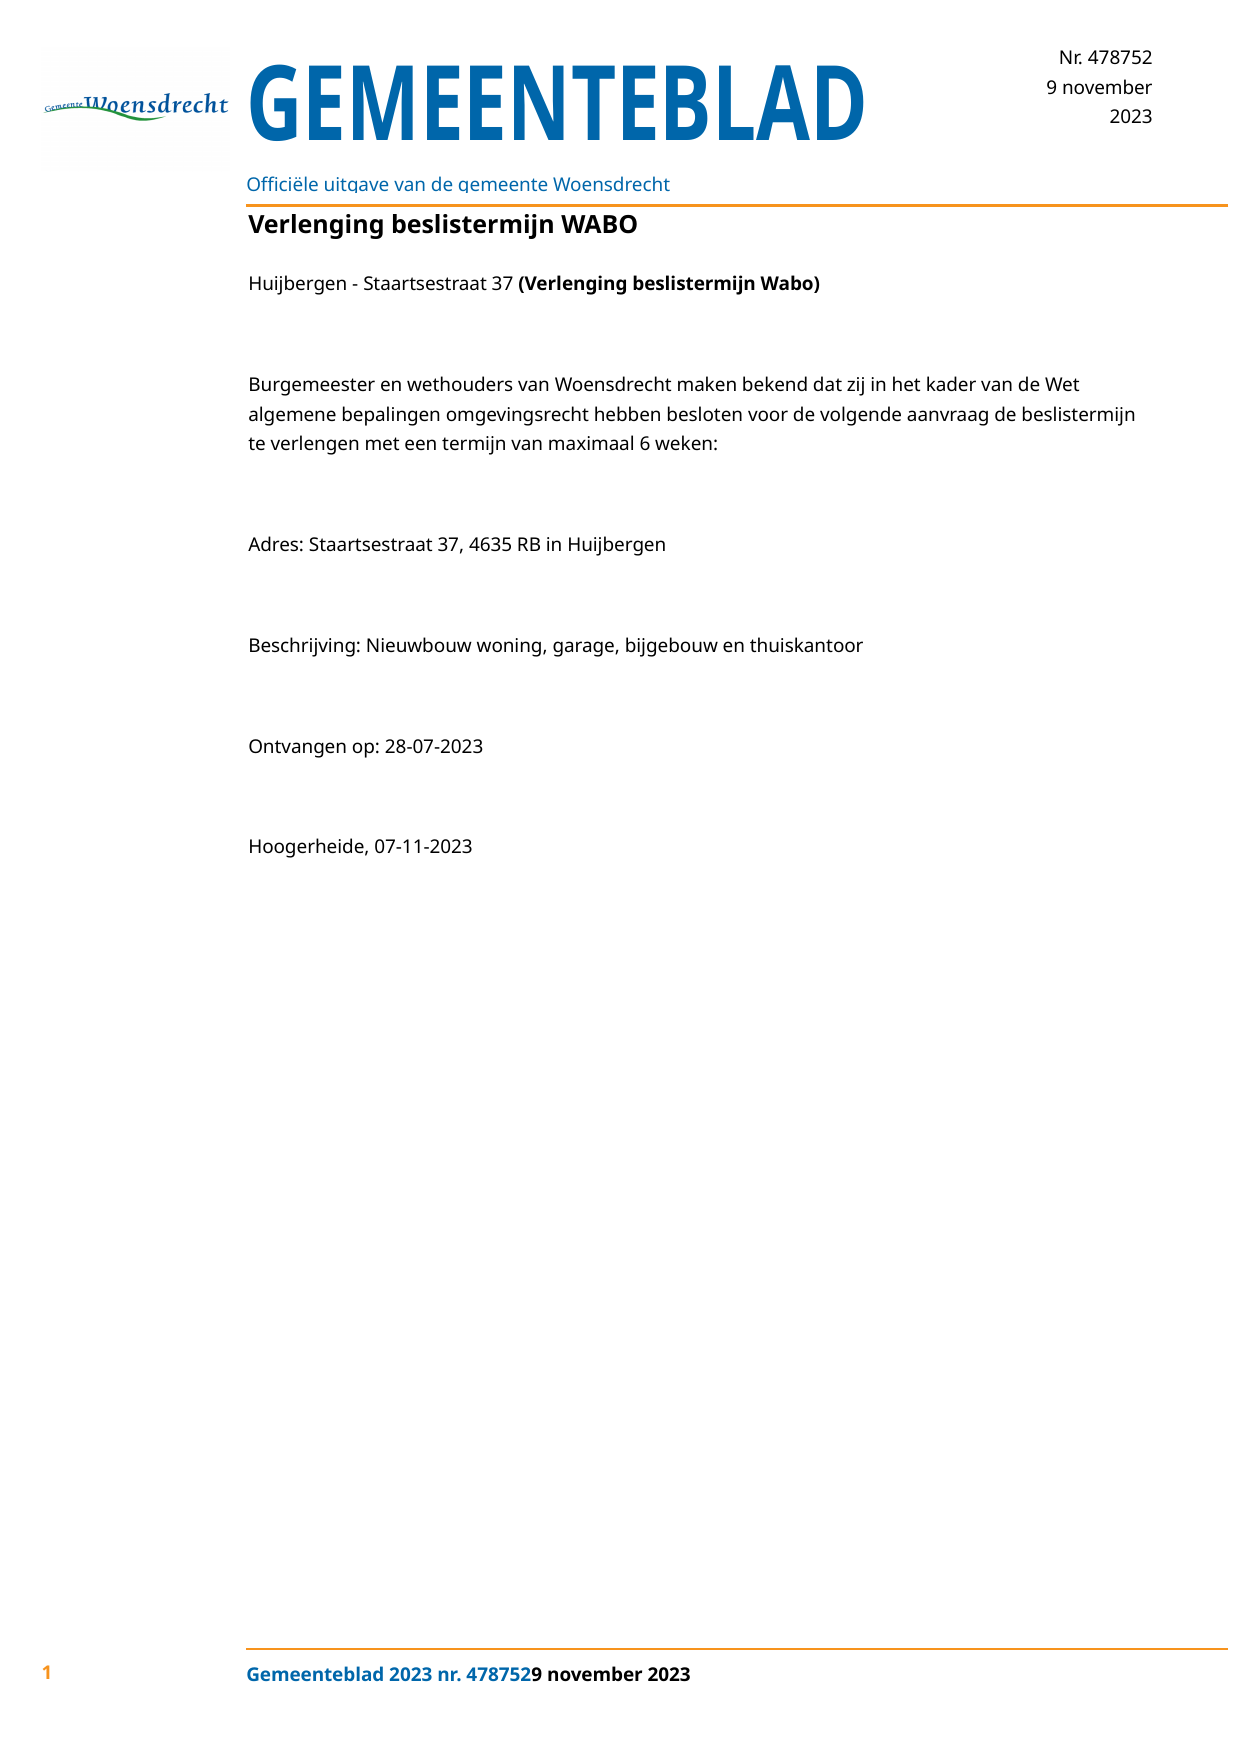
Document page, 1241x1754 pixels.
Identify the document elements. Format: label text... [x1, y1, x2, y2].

text Burgemeester en wethouders van Woensdrecht maken bekend dat zij in het kader van de Wet algemene bepalingen omgevingsrecht hebben besloten voor de volgende aanvraag de beslistermijn te verlengen met een termijn van maximaal 6 weken: [248, 371, 1152, 456]
text Beschrijving: Nieuwbouw woning, garage, bijgebouw en thuiskantoor [248, 632, 1152, 658]
text Hoogerheide, 07-11-2023 [248, 834, 1152, 859]
text Huijbergen - Staartsestraat 37 (Verlenging beslistermijn Wabo) [248, 270, 1152, 296]
text Ontvangen op: 28-07-2023 [248, 733, 1152, 758]
text Verlenging beslistermijn WABO [248, 207, 1152, 241]
text Adres: Staartsestraat 37, 4635 RB in Huijbergen [248, 531, 1152, 557]
picture [41, 47, 231, 172]
